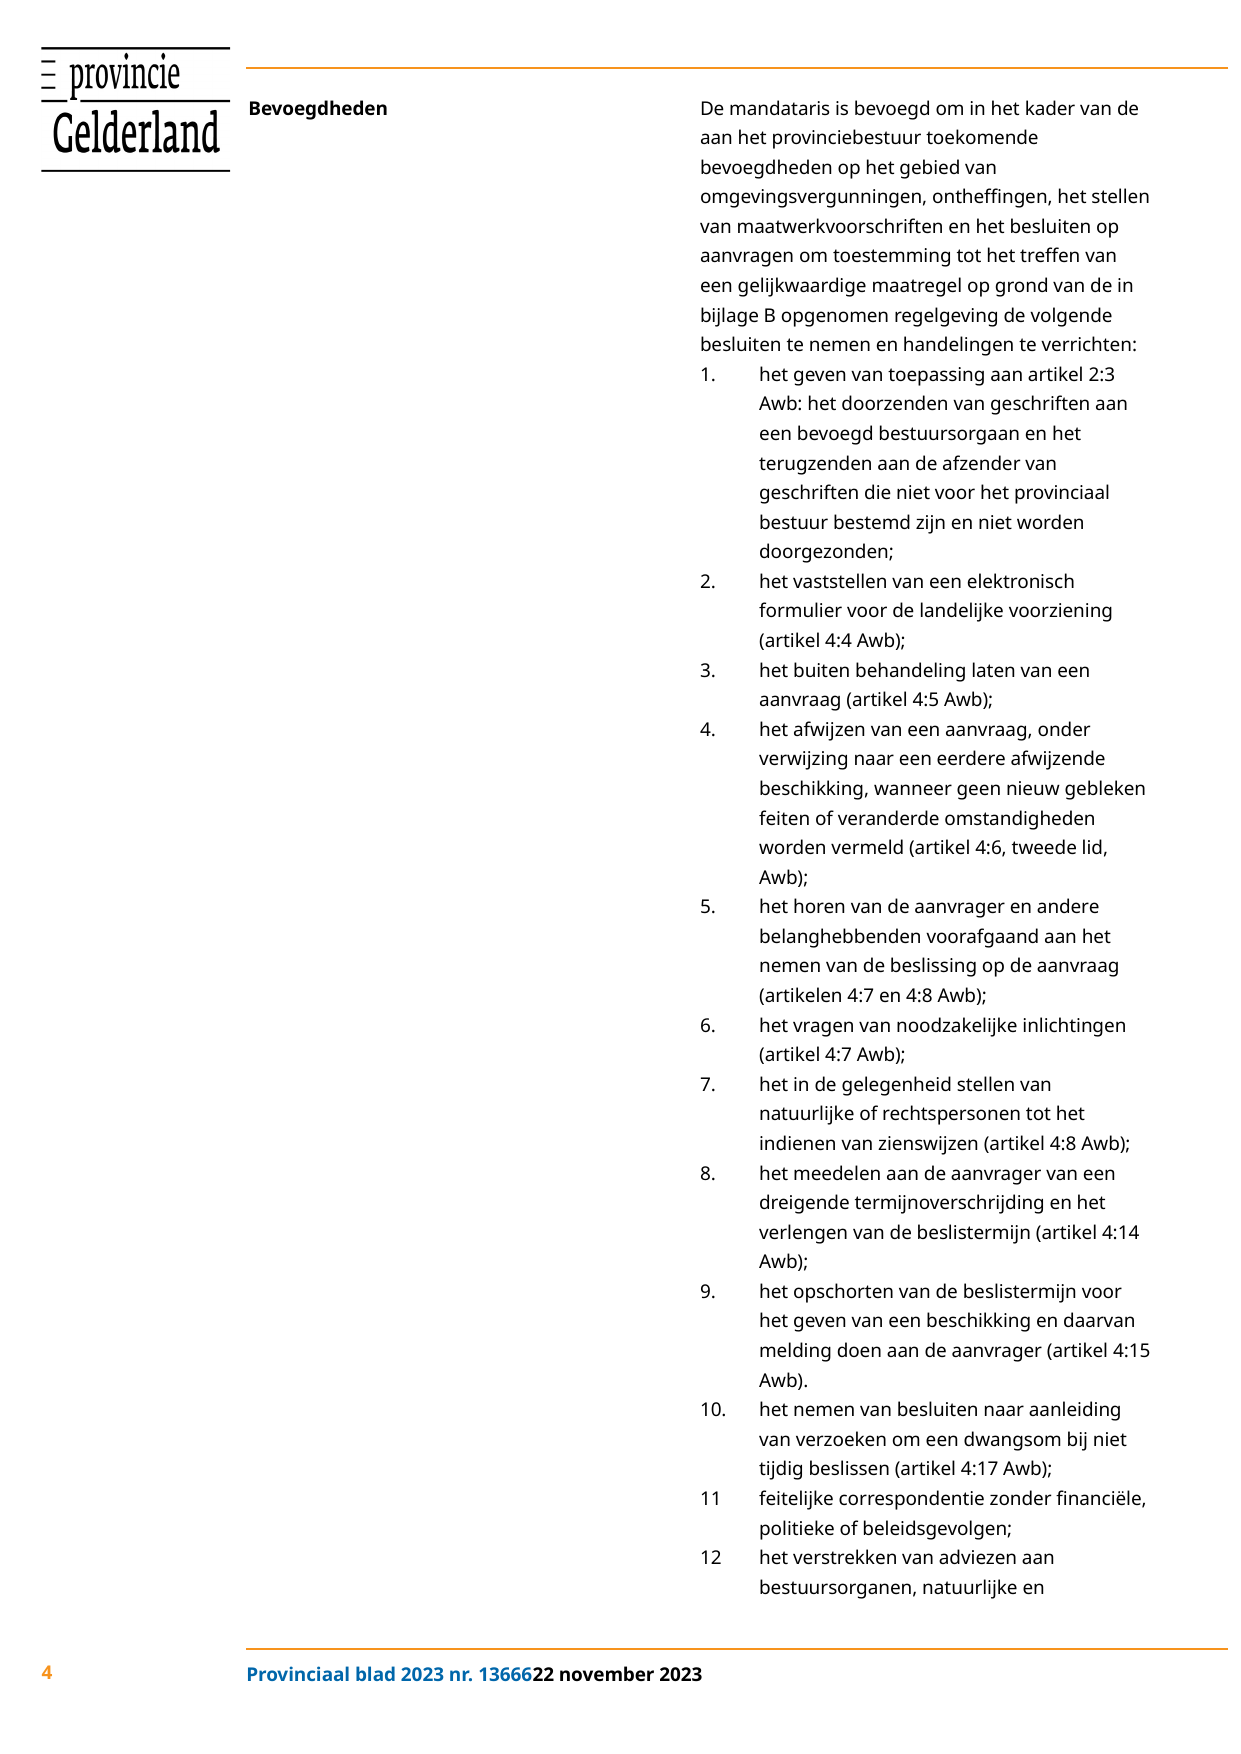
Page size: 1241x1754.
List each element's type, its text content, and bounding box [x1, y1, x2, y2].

table_cell De mandataris is bevoegd om in het kader van de aan het provinciebestuur toekomende bevoegdheden op het gebied van omgevingsvergunningen, ontheffingen, het stellen van maatwerkvoorschriften en het besluiten op aanvragen om toestemming tot het treffen van een gelijkwaardige maatregel op grond van de in bijlage B opgenomen regelgeving de volgende besluiten te nemen en handelingen te verrichten: het geven van toepassing aan artikel 2:3 Awb: het doorzenden van geschriften aan een bevoegd bestuursorgaan en het terugzenden aan de afzender van geschriften die niet voor het provinciaal bestuur bestemd zijn en niet worden doorgezonden; het vaststellen van een elektronisch formulier voor de landelijke voorziening (artikel 4:4 Awb); het buiten behandeling laten van een aanvraag (artikel 4:5 Awb); het afwijzen van een aanvraag, onder verwijzing naar een eerdere afwijzende beschikking, wanneer geen nieuw gebleken feiten of veranderde omstandigheden worden vermeld (artikel 4:6, tweede lid, Awb); het horen van de aanvrager en andere belanghebbenden voorafgaand aan het nemen van de beslissing op de aanvraag (artikelen 4:7 en 4:8 Awb); het vragen van noodzakelijke inlichtingen (artikel 4:7 Awb); het in de gelegenheid stellen van natuurlijke of rechtspersonen tot het indienen van zienswijzen (artikel 4:8 Awb); het meedelen aan de aanvrager van een dreigende termijnoverschrijding en het verlengen van de beslistermijn (artikel 4:14 Awb); het opschorten van de beslistermijn voor het geven van een beschikking en daarvan melding doen aan de aanvrager (artikel 4:15 Awb). het nemen van besluiten naar aanleiding van verzoeken om een dwangsom bij niet tijdig beslissen (artikel 4:17 Awb); feitelijke correspondentie zonder financiële, politieke of beleidsgevolgen; het verstrekken van adviezen aan bestuursorganen, natuurlijke en [700, 95, 1152, 1600]
table_cell Bevoegdheden [248, 95, 700, 1600]
picture [41, 47, 231, 172]
